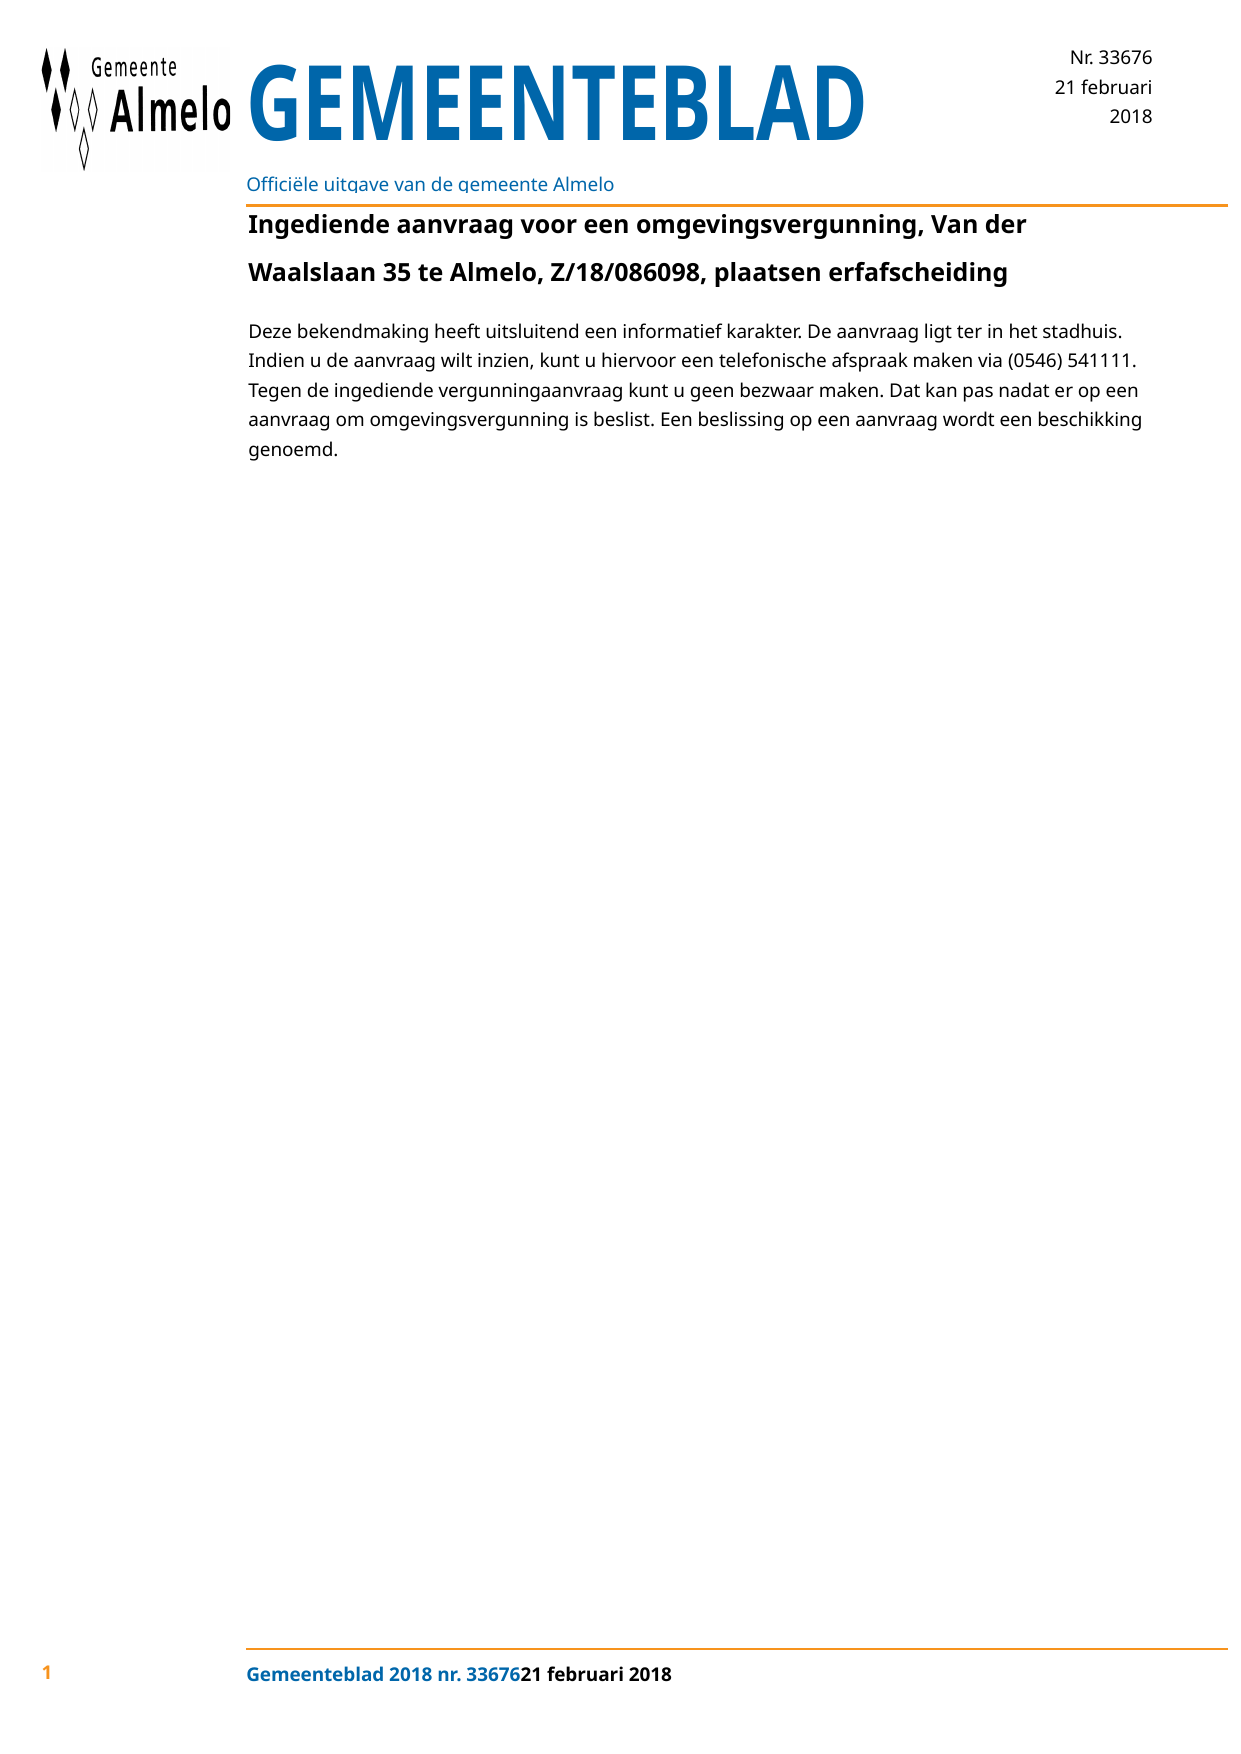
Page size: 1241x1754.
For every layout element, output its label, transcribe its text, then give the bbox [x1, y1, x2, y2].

text Deze bekendmaking heeft uitsluitend een informatief karakter. De aanvraag ligt ter in het stadhuis. Indien u de aanvraag wilt inzien, kunt u hiervoor een telefonische afspraak maken via (0546) 541111. Tegen de ingediende vergunningaanvraag kunt u geen bezwaar maken. Dat kan pas nadat er op een aanvraag om omgevingsvergunning is beslist. Een beslissing op een aanvraag wordt een beschikking genoemd. [248, 318, 1152, 462]
picture [41, 47, 231, 172]
text Ingediende aanvraag voor een omgevingsvergunning, Van der Waalslaan 35 te Almelo, Z/18/086098, plaatsen erfafscheiding [248, 207, 1152, 288]
